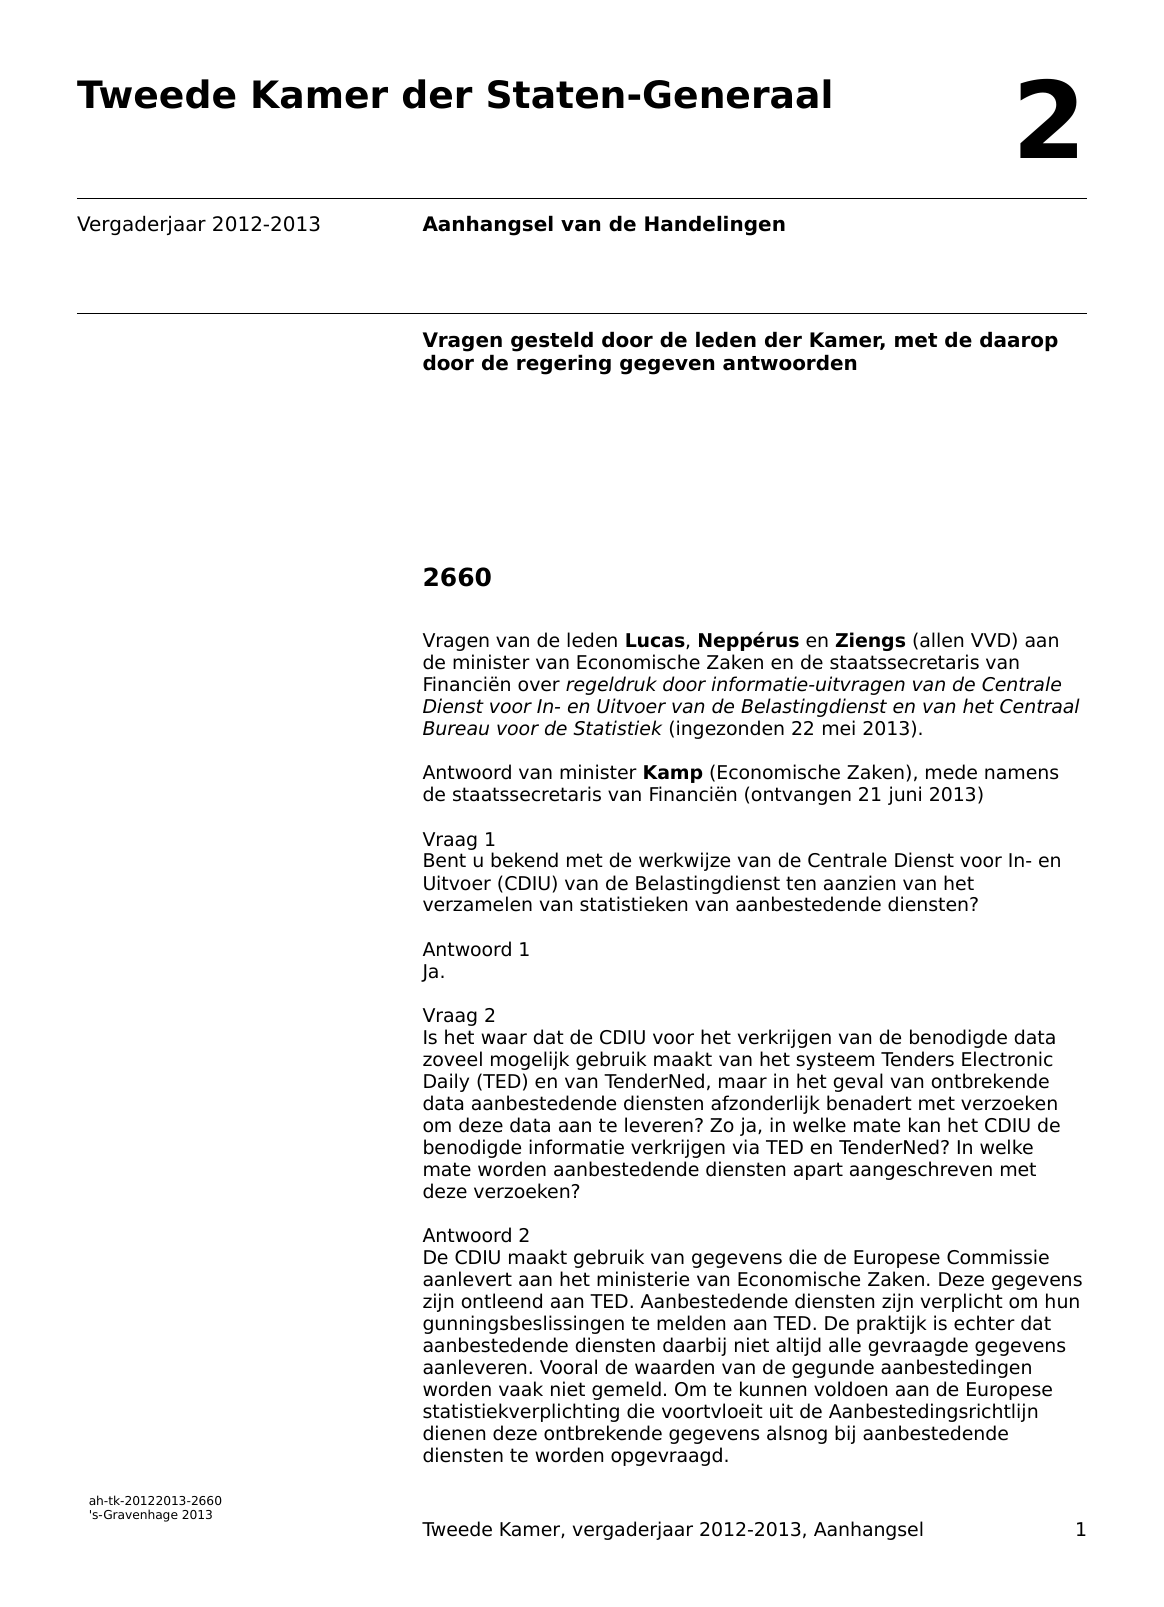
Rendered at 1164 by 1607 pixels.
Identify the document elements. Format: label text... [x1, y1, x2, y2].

text De CDIU maakt gebruik van gegevens die de Europese Commissie aanlevert aan het ministerie van Economische Zaken. Deze gegevens zijn ontleend aan TED. Aanbestedende diensten zijn verplicht om hun gunningsbeslissingen te melden aan TED. De praktijk is echter dat aanbestedende diensten daarbij niet altijd alle gevraagde gegevens aanleveren. Vooral de waarden van de gegunde aanbestedingen worden vaak niet gemeld. Om te kunnen voldoen aan de Europese statistiekverplichting die voortvloeit uit de Aanbestedingsrichtlijn dienen deze ontbrekende gegevens alsnog bij aanbestedende diensten te worden opgevraagd. [422, 1247, 1087, 1466]
text Is het waar dat de CDIU voor het verkrijgen van de benodigde data zoveel mogelijk gebruik maakt van het systeem Tenders Electronic Daily (TED) en van TenderNed, maar in het geval van ontbrekende data aanbestedende diensten afzonderlijk benadert met verzoeken om deze data aan te leveren? Zo ja, in welke mate kan het CDIU de benodigde informatie verkrijgen via TED en TenderNed? In welke mate worden aanbestedende diensten apart aangeschreven met deze verzoeken? [422, 1027, 1087, 1202]
text 2660 [422, 563, 1087, 592]
text Vragen van de leden Lucas, Neppérus en Ziengs (allen VVD) aan de minister van Economische Zaken en de staatssecretaris van Financiën over regeldruk door informatie-uitvragen van de Centrale Dienst voor In- en Uitvoer van de Belastingdienst en van het Centraal Bureau voor de Statistiek (ingezonden 22 mei 2013). [422, 630, 1087, 740]
table_header Tweede Kamer der Staten-Generaal [77, 59, 886, 198]
text Antwoord 1 [422, 938, 1087, 961]
text ah-tk-20122013-2660 [88, 1494, 323, 1508]
table_cell Vergaderjaar 2012-2013 [77, 199, 422, 313]
text Vraag 1 [422, 828, 1087, 850]
text Bent u bekend met de werkwijze van de Centrale Dienst voor In- en Uitvoer (CDIU) van de Belastingdienst ten aanzien van het verzamelen van statistieken van aanbestedende diensten? [422, 850, 1087, 916]
table_cell Aanhangsel van de Handelingen [422, 199, 1087, 313]
text Antwoord van minister Kamp (Economische Zaken), mede namens de staatssecretaris van Financiën (ontvangen 21 juni 2013) [422, 762, 1087, 806]
table_header 2 [886, 59, 1087, 198]
table_cell [77, 314, 422, 375]
text Antwoord 2 [422, 1225, 1087, 1247]
table_cell Vragen gesteld door de leden der Kamer, met de daarop door de regering gegeven antwoorden [422, 314, 1087, 375]
text Vraag 2 [422, 1005, 1087, 1027]
text 's-Gravenhage 2013 [88, 1508, 323, 1522]
text Ja. [422, 961, 1087, 982]
